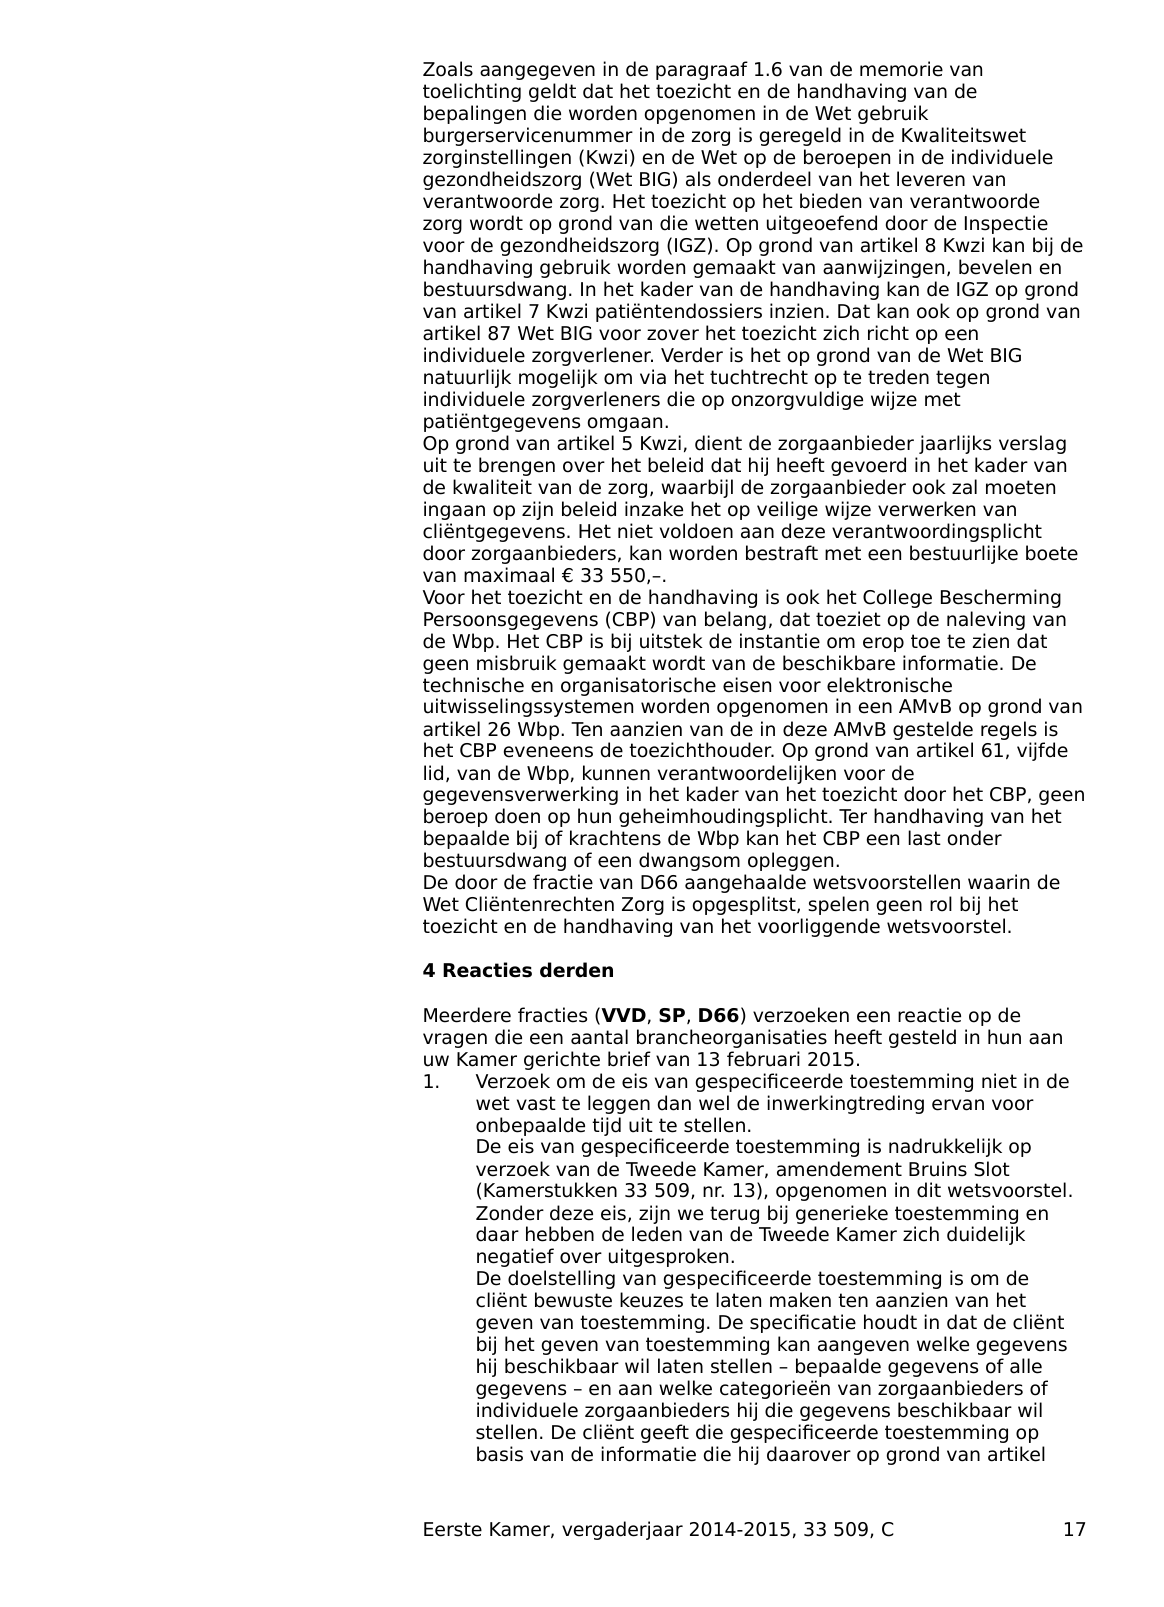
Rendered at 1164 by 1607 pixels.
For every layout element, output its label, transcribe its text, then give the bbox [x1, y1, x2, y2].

text 1. Verzoek om de eis van gespecificeerde toestemming niet in de wet vast te leggen dan wel de inwerkingtreding ervan voor onbepaalde tijd uit te stellen. [422, 1071, 1087, 1136]
text Meerdere fracties (VVD, SP, D66) verzoeken een reactie op de vragen die een aantal brancheorganisaties heeft gesteld in hun aan uw Kamer gerichte brief van 13 februari 2015. [422, 1004, 1087, 1071]
text De eis van gespecificeerde toestemming is nadrukkelijk op verzoek van de Tweede Kamer, amendement Bruins Slot (Kamerstukken 33 509, nr. 13), opgenomen in dit wetsvoorstel. Zonder deze eis, zijn we terug bij generieke toestemming en daar hebben de leden van de Tweede Kamer zich duidelijk negatief over uitgesproken. [475, 1136, 1087, 1268]
text De doelstelling van gespecificeerde toestemming is om de cliënt bewuste keuzes te laten maken ten aanzien van het geven van toestemming. De specificatie houdt in dat de cliënt bij het geven van toestemming kan aangeven welke gegevens hij beschikbaar wil laten stellen – bepaalde gegevens of alle gegevens – en aan welke categorieën van zorgaanbieders of individuele zorgaanbieders hij die gegevens beschikbaar wil stellen. De cliënt geeft die gespecificeerde toestemming op basis van de informatie die hij daarover op grond van artikel [475, 1268, 1087, 1466]
text Op grond van artikel 5 Kwzi, dient de zorgaanbieder jaarlijks verslag uit te brengen over het beleid dat hij heeft gevoerd in het kader van de kwaliteit van de zorg, waarbijl de zorgaanbieder ook zal moeten ingaan op zijn beleid inzake het op veilige wijze verwerken van cliëntgegevens. Het niet voldoen aan deze verantwoordingsplicht door zorgaanbieders, kan worden bestraft met een bestuurlijke boete van maximaal € 33 550,–. [422, 433, 1087, 587]
text Zoals aangegeven in de paragraaf 1.6 van de memorie van toelichting geldt dat het toezicht en de handhaving van de bepalingen die worden opgenomen in de Wet gebruik burgerservicenummer in de zorg is geregeld in de Kwaliteitswet zorginstellingen (Kwzi) en de Wet op de beroepen in de individuele gezondheidszorg (Wet BIG) als onderdeel van het leveren van verantwoorde zorg. Het toezicht op het bieden van verantwoorde zorg wordt op grond van die wetten uitgeoefend door de Inspectie voor de gezondheidszorg (IGZ). Op grond van artikel 8 Kwzi kan bij de handhaving gebruik worden gemaakt van aanwijzingen, bevelen en bestuursdwang. In het kader van de handhaving kan de IGZ op grond van artikel 7 Kwzi patiëntendossiers inzien. Dat kan ook op grond van artikel 87 Wet BIG voor zover het toezicht zich richt op een individuele zorgverlener. Verder is het op grond van de Wet BIG natuurlijk mogelijk om via het tuchtrecht op te treden tegen individuele zorgverleners die op onzorgvuldige wijze met patiëntgegevens omgaan. [422, 59, 1087, 433]
subtitle 4 Reacties derden [422, 960, 1087, 982]
text Voor het toezicht en de handhaving is ook het College Bescherming Persoonsgegevens (CBP) van belang, dat toeziet op de naleving van de Wbp. Het CBP is bij uitstek de instantie om erop toe te zien dat geen misbruik gemaakt wordt van de beschikbare informatie. De technische en organisatorische eisen voor elektronische uitwisselingssystemen worden opgenomen in een AMvB op grond van artikel 26 Wbp. Ten aanzien van de in deze AMvB gestelde regels is het CBP eveneens de toezichthouder. Op grond van artikel 61, vijfde lid, van de Wbp, kunnen verantwoordelijken voor de gegevensverwerking in het kader van het toezicht door het CBP, geen beroep doen op hun geheimhoudingsplicht. Ter handhaving van het bepaalde bij of krachtens de Wbp kan het CBP een last onder bestuursdwang of een dwangsom opleggen. [422, 587, 1087, 872]
text De door de fractie van D66 aangehaalde wetsvoorstellen waarin de Wet Cliëntenrechten Zorg is opgesplitst, spelen geen rol bij het toezicht en de handhaving van het voorliggende wetsvoorstel. [422, 872, 1087, 938]
